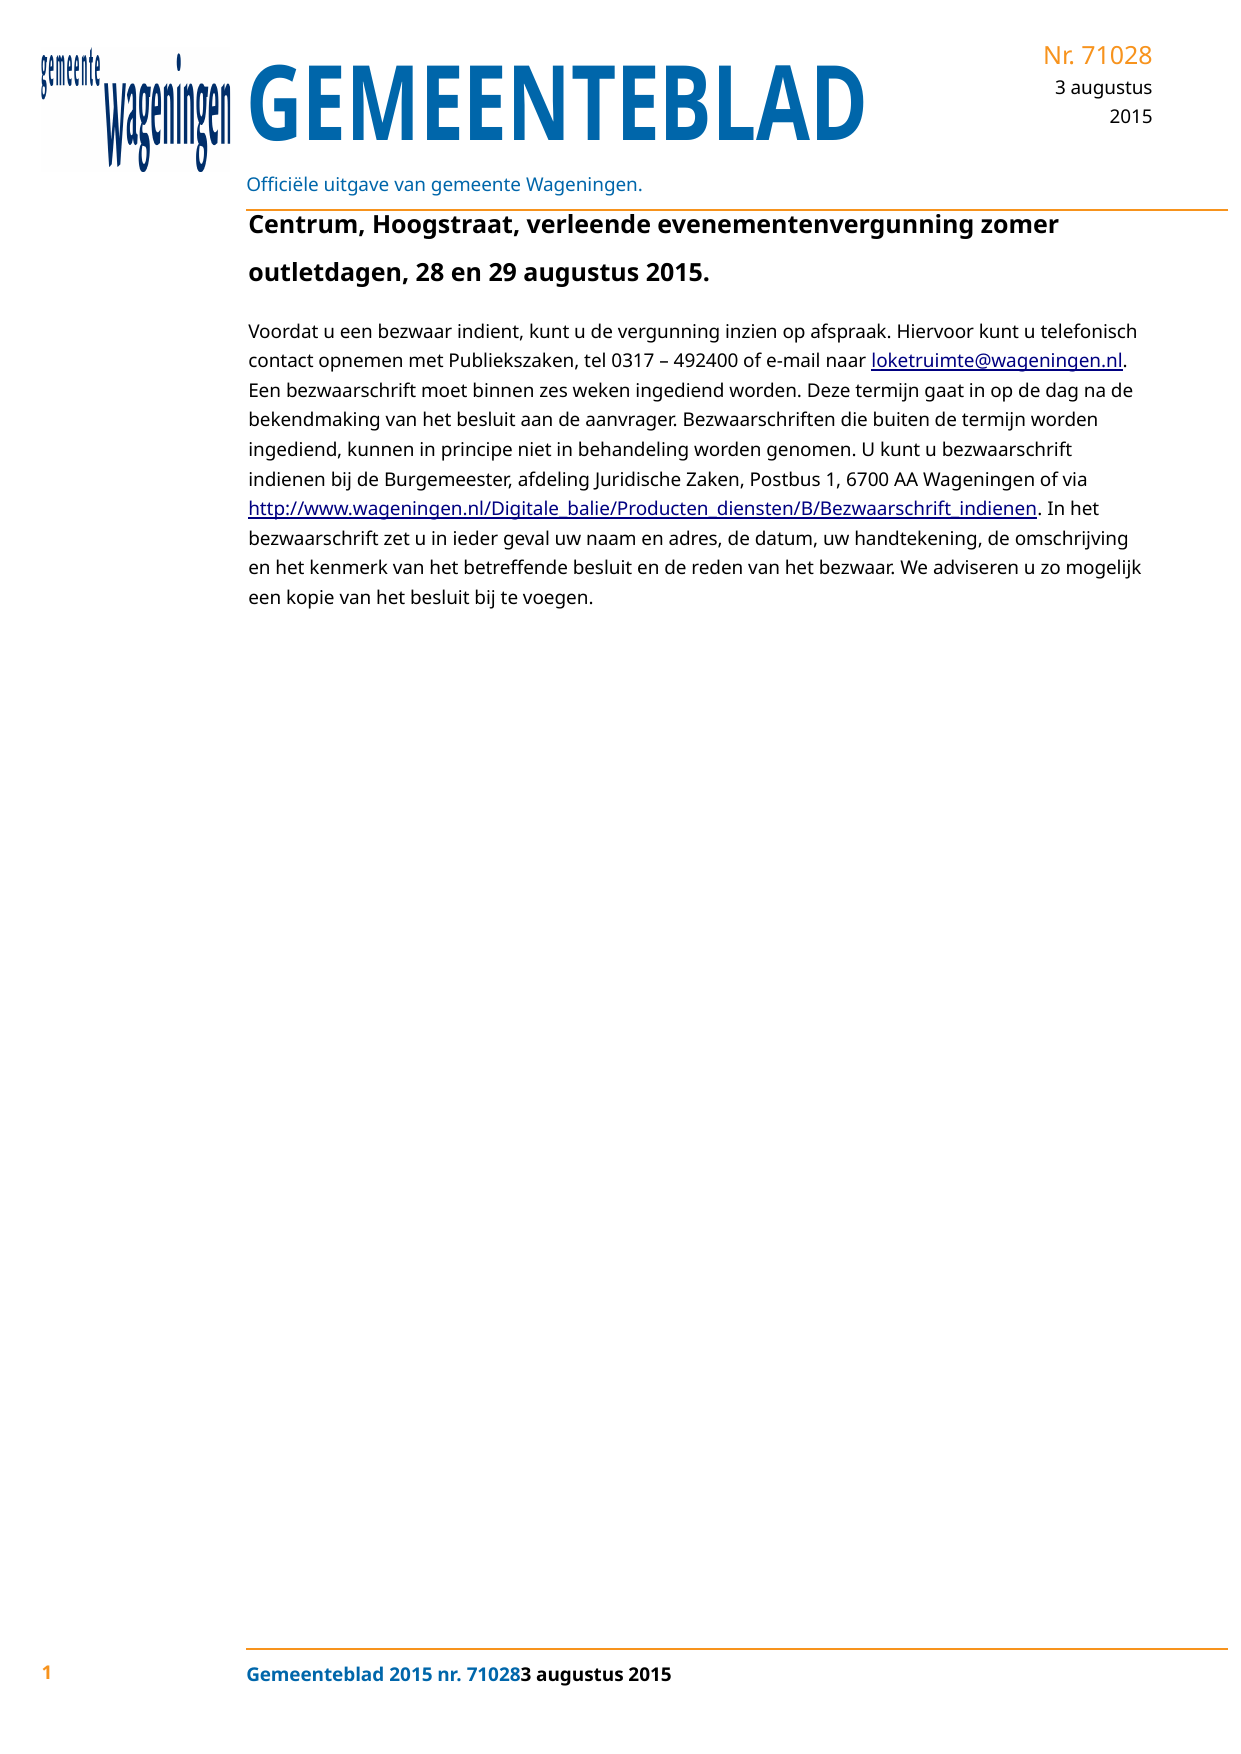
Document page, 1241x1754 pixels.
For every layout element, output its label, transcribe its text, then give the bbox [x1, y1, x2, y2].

text Centrum, Hoogstraat, verleende evenementenvergunning zomer outletdagen, 28 en 29 augustus 2015. [248, 211, 1152, 288]
picture [41, 47, 231, 172]
text Voordat u een bezwaar indient, kunt u de vergunning inzien op afspraak. Hiervoor kunt u telefonisch contact opnemen met Publiekszaken, tel 0317 – 492400 of e-mail naar loketruimte@wageningen.nl. Een bezwaarschrift moet binnen zes weken ingediend worden. Deze termijn gaat in op de dag na de bekendmaking van het besluit aan de aanvrager. Bezwaarschriften die buiten de termijn worden ingediend, kunnen in principe niet in behandeling worden genomen. U kunt u bezwaarschrift indienen bij de Burgemeester, afdeling Juridische Zaken, Postbus 1, 6700 AA Wageningen of via http://www.wageningen.nl/Digitale_balie/Producten_diensten/B/Bezwaarschrift_indienen. In het bezwaarschrift zet u in ieder geval uw naam en adres, de datum, uw handtekening, de omschrijving en het kenmerk van het betreffende besluit en de reden van het bezwaar. We adviseren u zo mogelijk een kopie van het besluit bij te voegen. [248, 318, 1152, 610]
